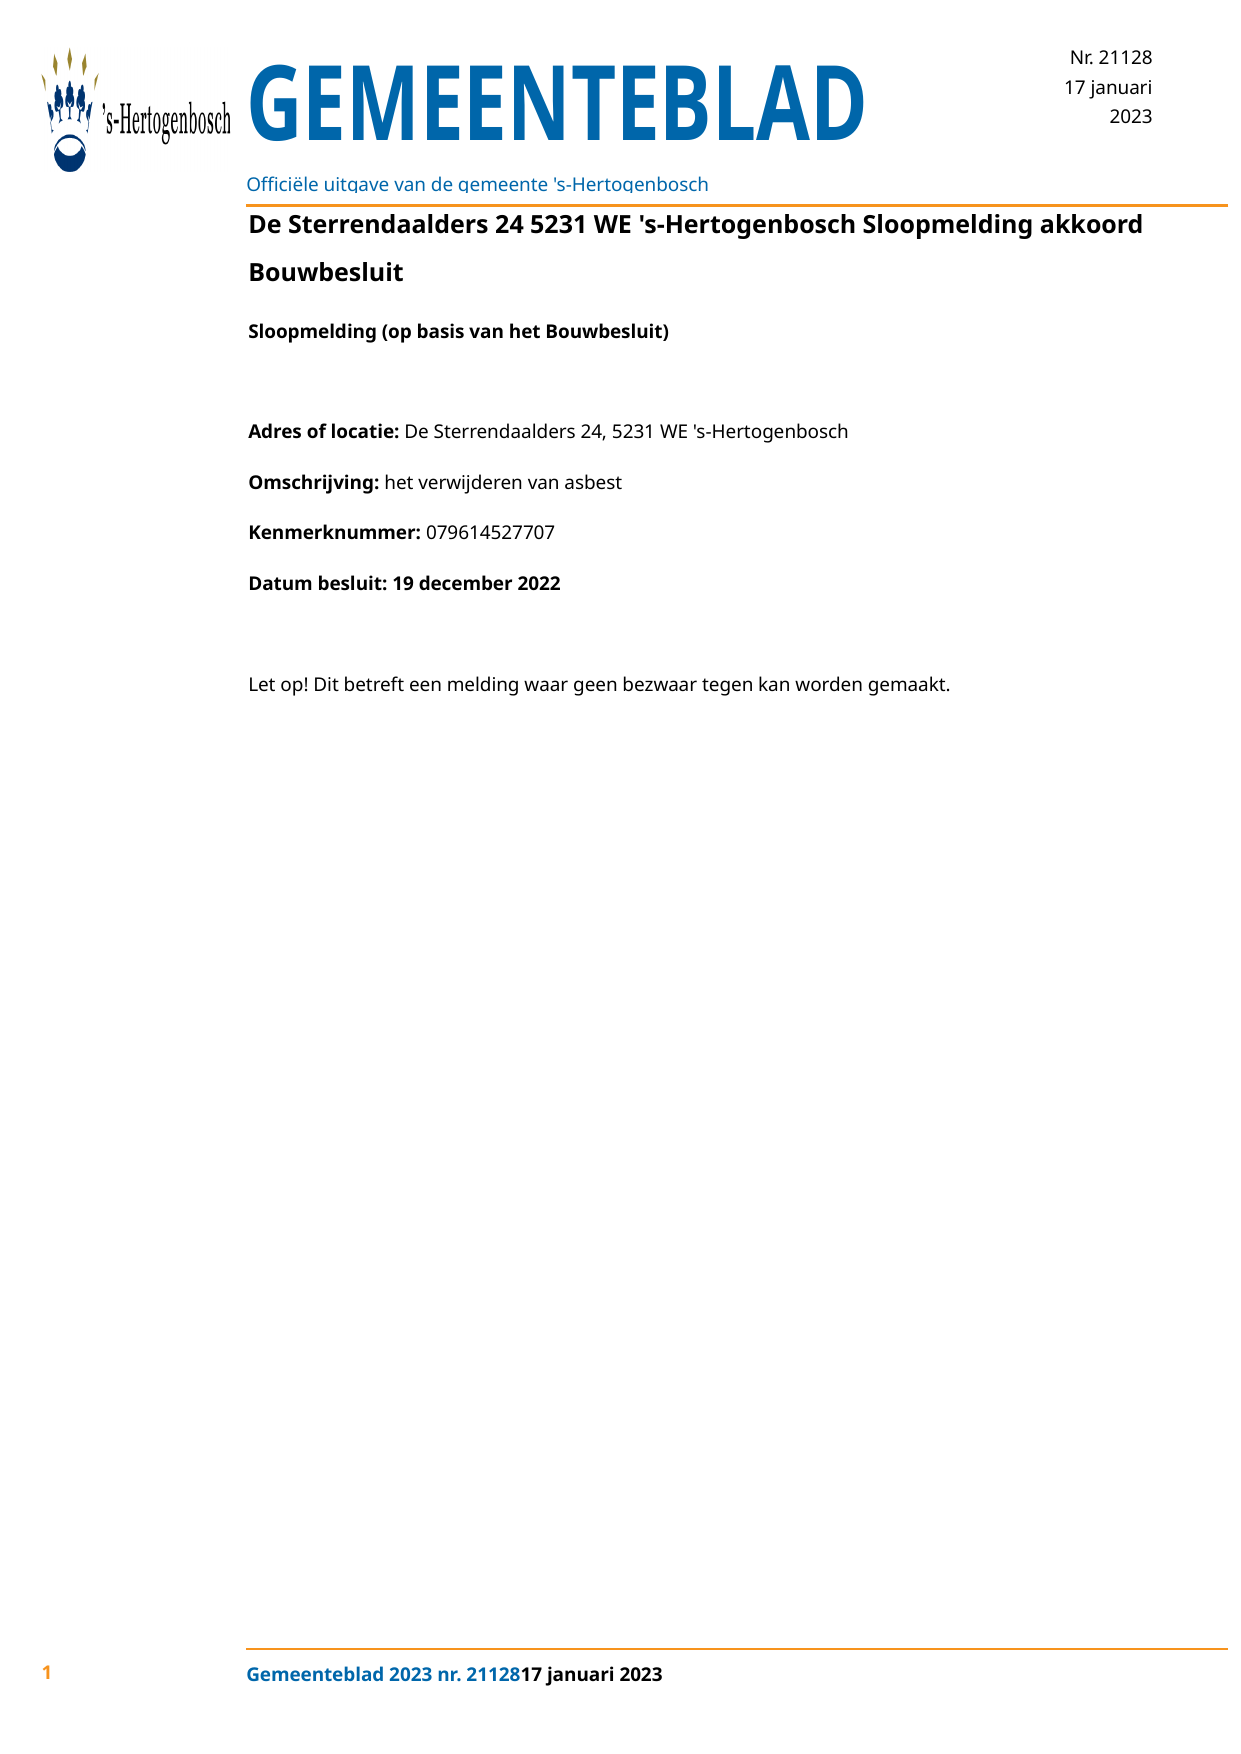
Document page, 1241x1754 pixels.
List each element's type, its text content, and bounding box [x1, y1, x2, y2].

text Let op! Dit betreft een melding waar geen bezwaar tegen kan worden gemaakt. [248, 671, 1152, 697]
text Datum besluit: 19 december 2022 [248, 570, 1152, 596]
text Adres of locatie: De Sterrendaalders 24, 5231 WE 's-Hertogenbosch [248, 419, 1152, 444]
text Sloopmelding (op basis van het Bouwbesluit) [248, 318, 1152, 344]
text Kenmerknummer: 079614527707 [248, 519, 1152, 545]
text Omschrijving: het verwijderen van asbest [248, 469, 1152, 495]
text De Sterrendaalders 24 5231 WE 's-Hertogenbosch Sloopmelding akkoord Bouwbesluit [248, 207, 1152, 288]
picture [41, 47, 231, 172]
